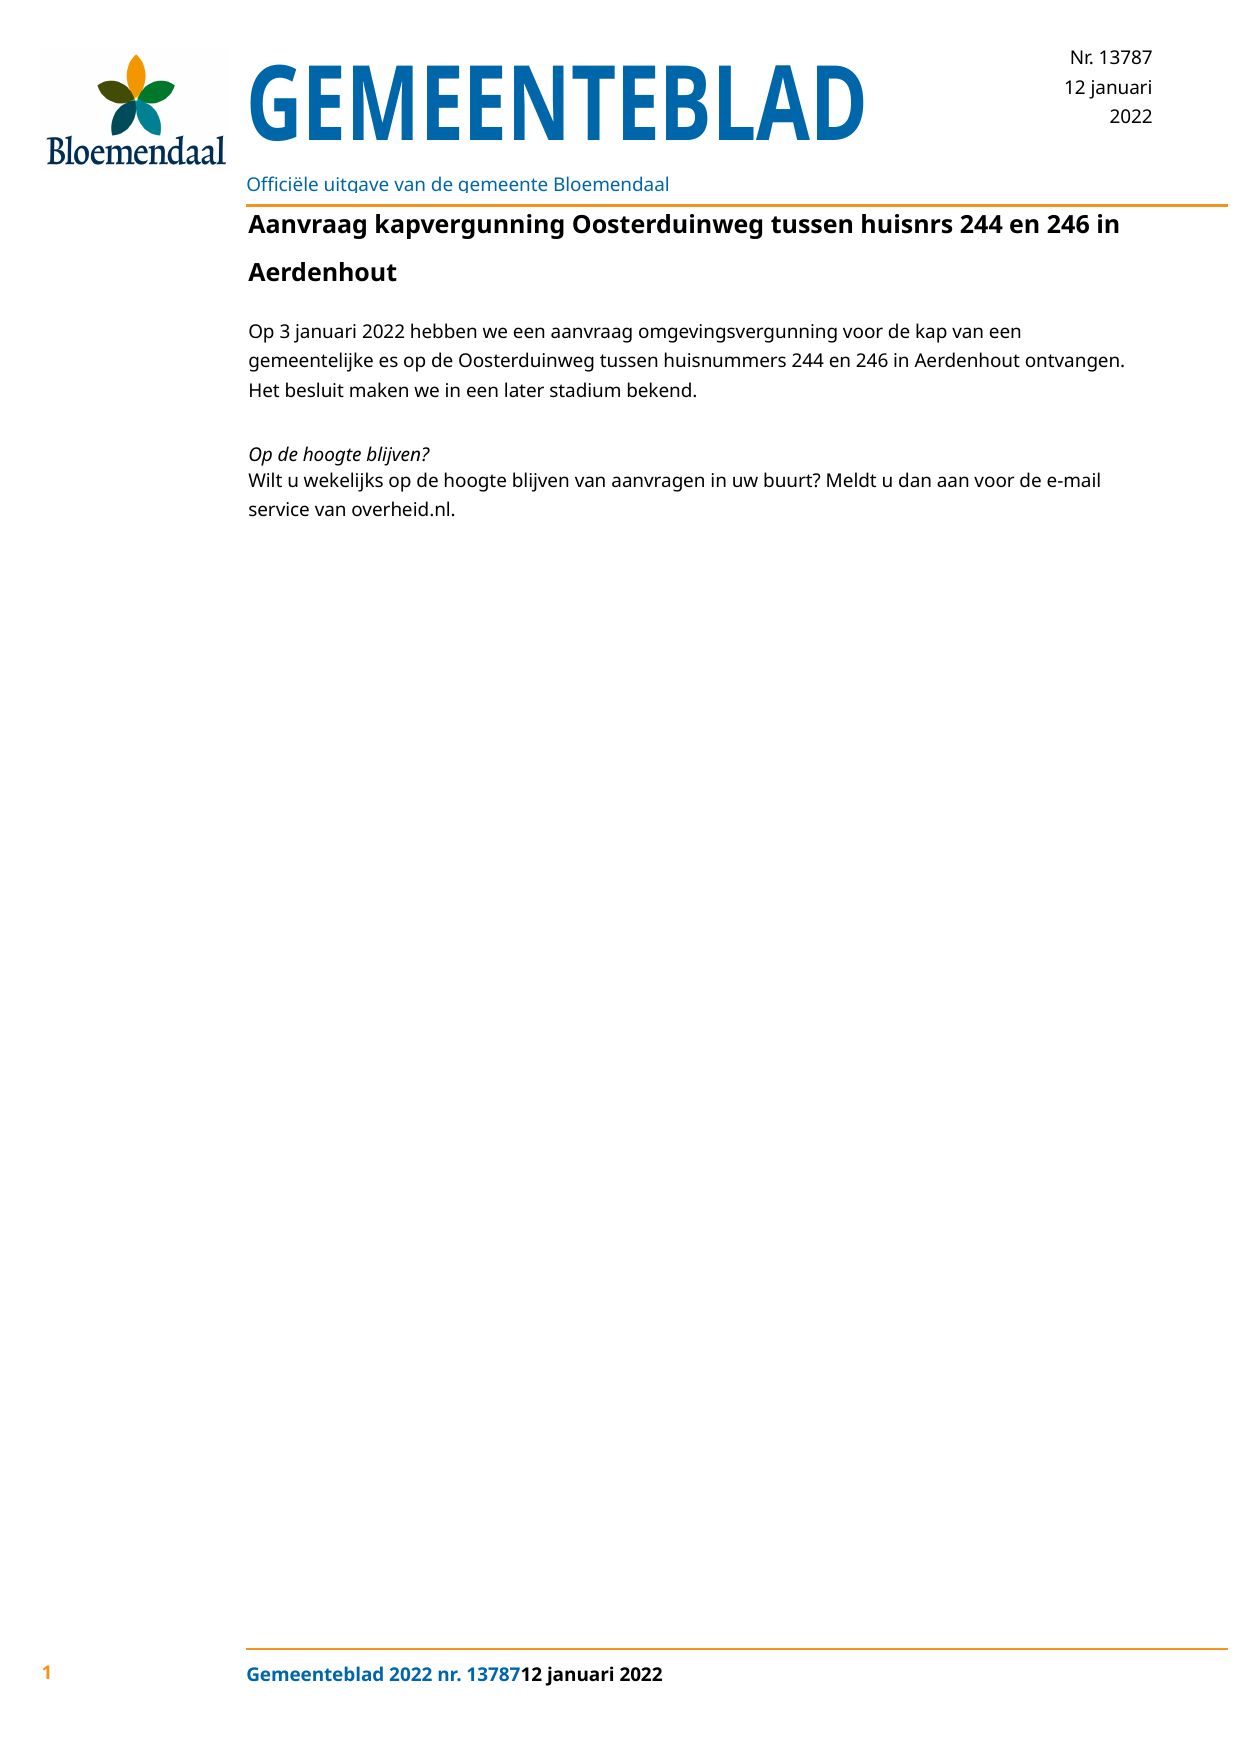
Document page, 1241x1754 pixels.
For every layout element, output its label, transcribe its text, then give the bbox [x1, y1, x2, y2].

text Wilt u wekelijks op de hoogte blijven van aanvragen in uw buurt? Meldt u dan aan voor de e-mail service van overheid.nl. [248, 467, 1152, 522]
text Aanvraag kapvergunning Oosterduinweg tussen huisnrs 244 en 246 in Aerdenhout [248, 207, 1152, 288]
text Op 3 januari 2022 hebben we een aanvraag omgevingsvergunning voor de kap van een gemeentelijke es op de Oosterduinweg tussen huisnummers 244 en 246 in Aerdenhout ontvangen. Het besluit maken we in een later stadium bekend. [248, 318, 1152, 403]
picture [41, 47, 231, 172]
text Op de hoogte blijven? [248, 441, 1152, 467]
